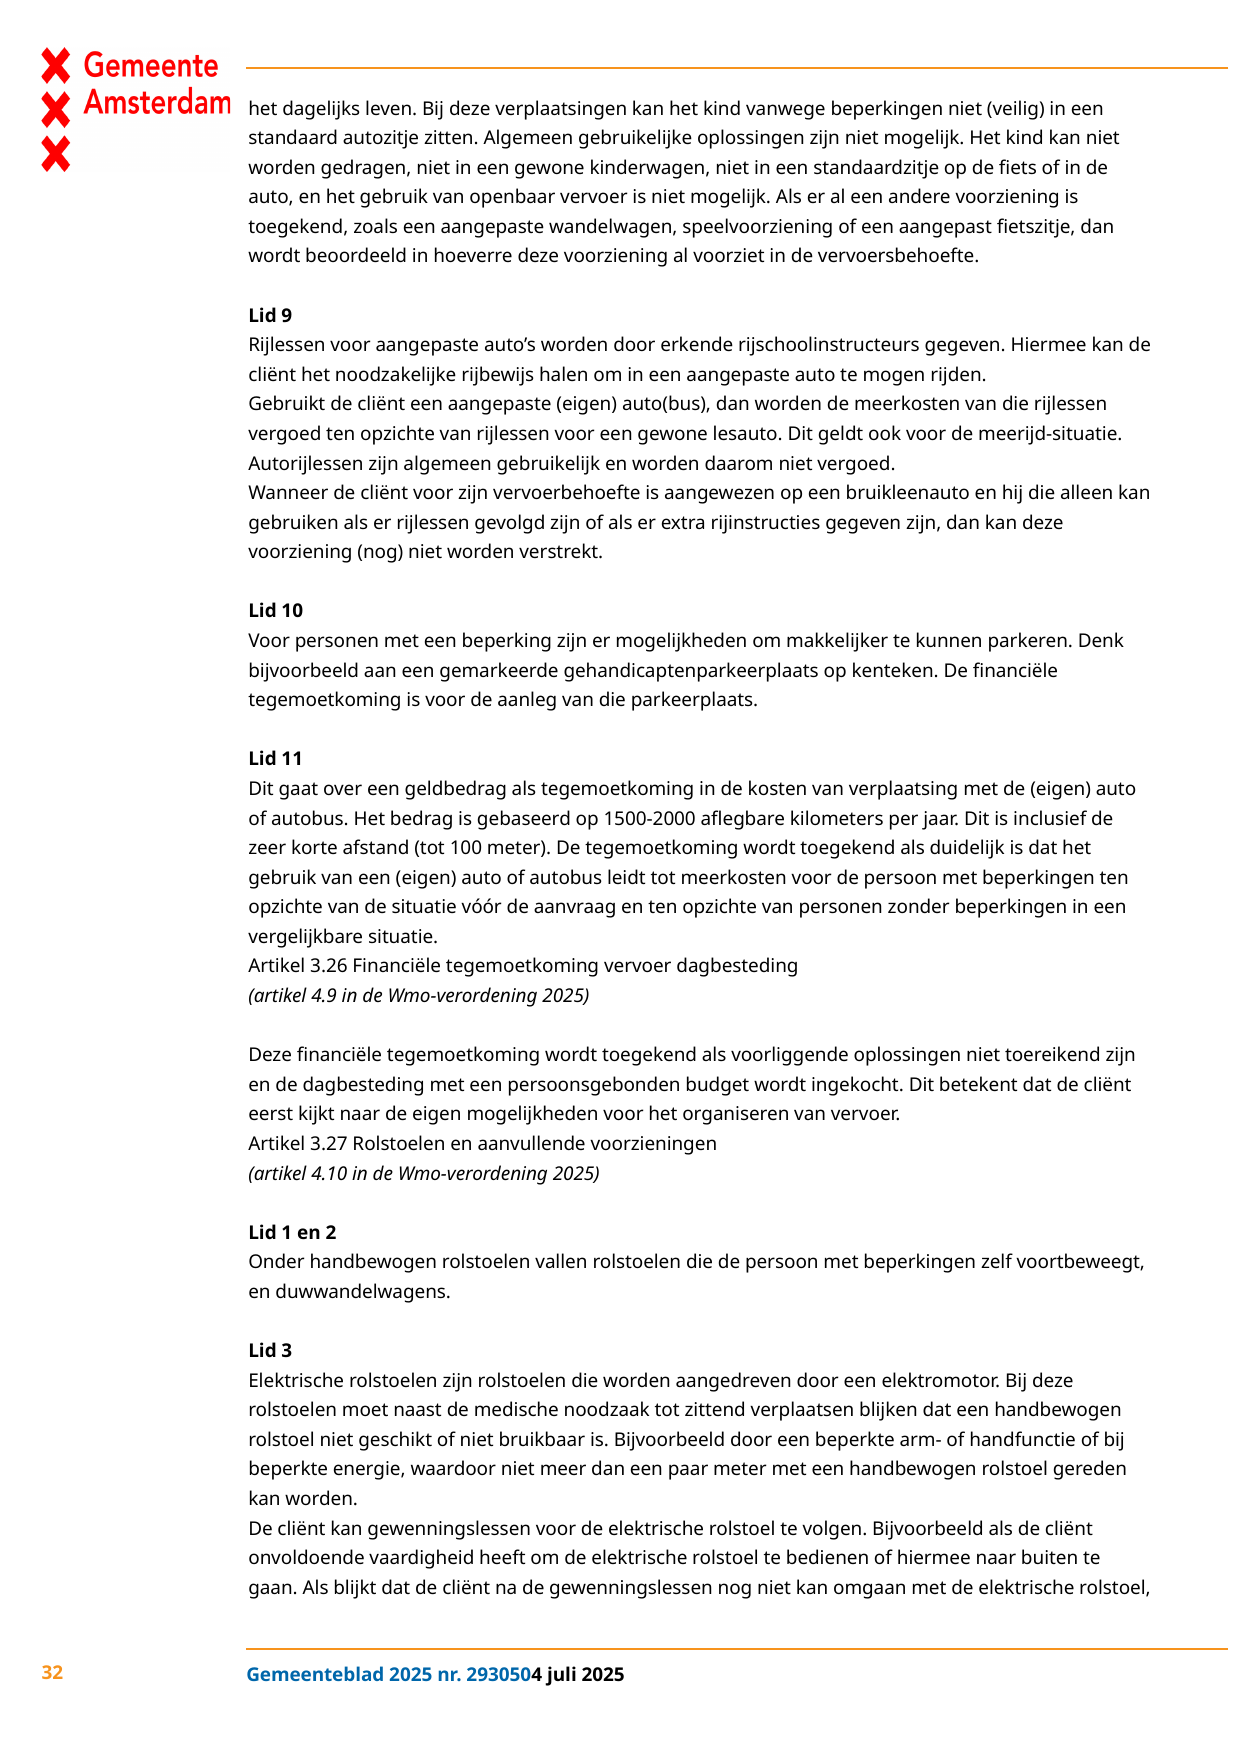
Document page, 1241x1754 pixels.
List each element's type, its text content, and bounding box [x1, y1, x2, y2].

text Lid 9 [248, 302, 1152, 328]
text Deze financiële tegemoetkoming wordt toegekend als voorliggende oplossingen niet toereikend zijn en de dagbesteding met een persoonsgebonden budget wordt ingekocht. Dit betekent dat de cliënt eerst kijkt naar de eigen mogelijkheden voor het organiseren van vervoer. [248, 1041, 1152, 1126]
text Rijlessen voor aangepaste auto’s worden door erkende rijschoolinstructeurs gegeven. Hiermee kan de cliënt het noodzakelijke rijbewijs halen om in een aangepaste auto te mogen rijden. [248, 331, 1152, 387]
text Wanneer de cliënt voor zijn vervoerbehoefte is aangewezen op een bruikleenauto en hij die alleen kan gebruiken als er rijlessen gevolgd zijn of als er extra rijinstructies gegeven zijn, dan kan deze voorziening (nog) niet worden verstrekt. [248, 479, 1152, 564]
text Voor personen met een beperking zijn er mogelijkheden om makkelijker te kunnen parkeren. Denk bijvoorbeeld aan een gemarkeerde gehandicaptenparkeerplaats op kenteken. De financiële tegemoetkoming is voor de aanleg van die parkeerplaats. [248, 627, 1152, 712]
text Artikel 3.27 Rolstoelen en aanvullende voorzieningen [248, 1130, 1152, 1156]
text Lid 11 [248, 746, 1152, 771]
text Elektrische rolstoelen zijn rolstoelen die worden aangedreven door een elektromotor. Bij deze rolstoelen moet naast de medische noodzaak tot zittend verplaatsen blijken dat een handbewogen rolstoel niet geschikt of niet bruikbaar is. Bijvoorbeeld door een beperkte arm- of handfunctie of bij beperkte energie, waardoor niet meer dan een paar meter met een handbewogen rolstoel gereden kan worden. [248, 1367, 1152, 1511]
text (artikel 4.10 in de Wmo-verordening 2025) [248, 1160, 1152, 1186]
picture [41, 47, 231, 172]
text Artikel 3.26 Financiële tegemoetkoming vervoer dagbesteding [248, 953, 1152, 978]
text Lid 1 en 2 [248, 1219, 1152, 1245]
text Lid 10 [248, 598, 1152, 623]
text Gebruikt de cliënt een aangepaste (eigen) auto(bus), dan worden de meerkosten van die rijlessen vergoed ten opzichte van rijlessen voor een gewone lesauto. Dit geldt ook voor de meerijd-situatie. Autorijlessen zijn algemeen gebruikelijk en worden daarom niet vergoed. [248, 391, 1152, 476]
text Onder handbewogen rolstoelen vallen rolstoelen die de persoon met beperkingen zelf voortbeweegt, en duwwandelwagens. [248, 1248, 1152, 1304]
text Dit gaat over een geldbedrag als tegemoetkoming in de kosten van verplaatsing met de (eigen) auto of autobus. Het bedrag is gebaseerd op 1500-2000 aflegbare kilometers per jaar. Dit is inclusief de zeer korte afstand (tot 100 meter). De tegemoetkoming wordt toegekend als duidelijk is dat het gebruik van een (eigen) auto of autobus leidt tot meerkosten voor de persoon met beperkingen ten opzichte van de situatie vóór de aanvraag en ten opzichte van personen zonder beperkingen in een vergelijkbare situatie. [248, 775, 1152, 949]
text De cliënt kan gewenningslessen voor de elektrische rolstoel te volgen. Bijvoorbeeld als de cliënt onvoldoende vaardigheid heeft om de elektrische rolstoel te bedienen of hiermee naar buiten te gaan. Als blijkt dat de cliënt na de gewenningslessen nog niet kan omgaan met de elektrische rolstoel, [248, 1515, 1152, 1600]
text (artikel 4.9 in de Wmo-verordening 2025) [248, 982, 1152, 1008]
text het dagelijks leven. Bij deze verplaatsingen kan het kind vanwege beperkingen niet (veilig) in een standaard autozitje zitten. Algemeen gebruikelijke oplossingen zijn niet mogelijk. Het kind kan niet worden gedragen, niet in een gewone kinderwagen, niet in een standaardzitje op de fiets of in de auto, en het gebruik van openbaar vervoer is niet mogelijk. Als er al een andere voorziening is toegekend, zoals een aangepaste wandelwagen, speelvoorziening of een aangepast fietszitje, dan wordt beoordeeld in hoeverre deze voorziening al voorziet in de vervoersbehoefte. [248, 95, 1152, 268]
text Lid 3 [248, 1337, 1152, 1363]
